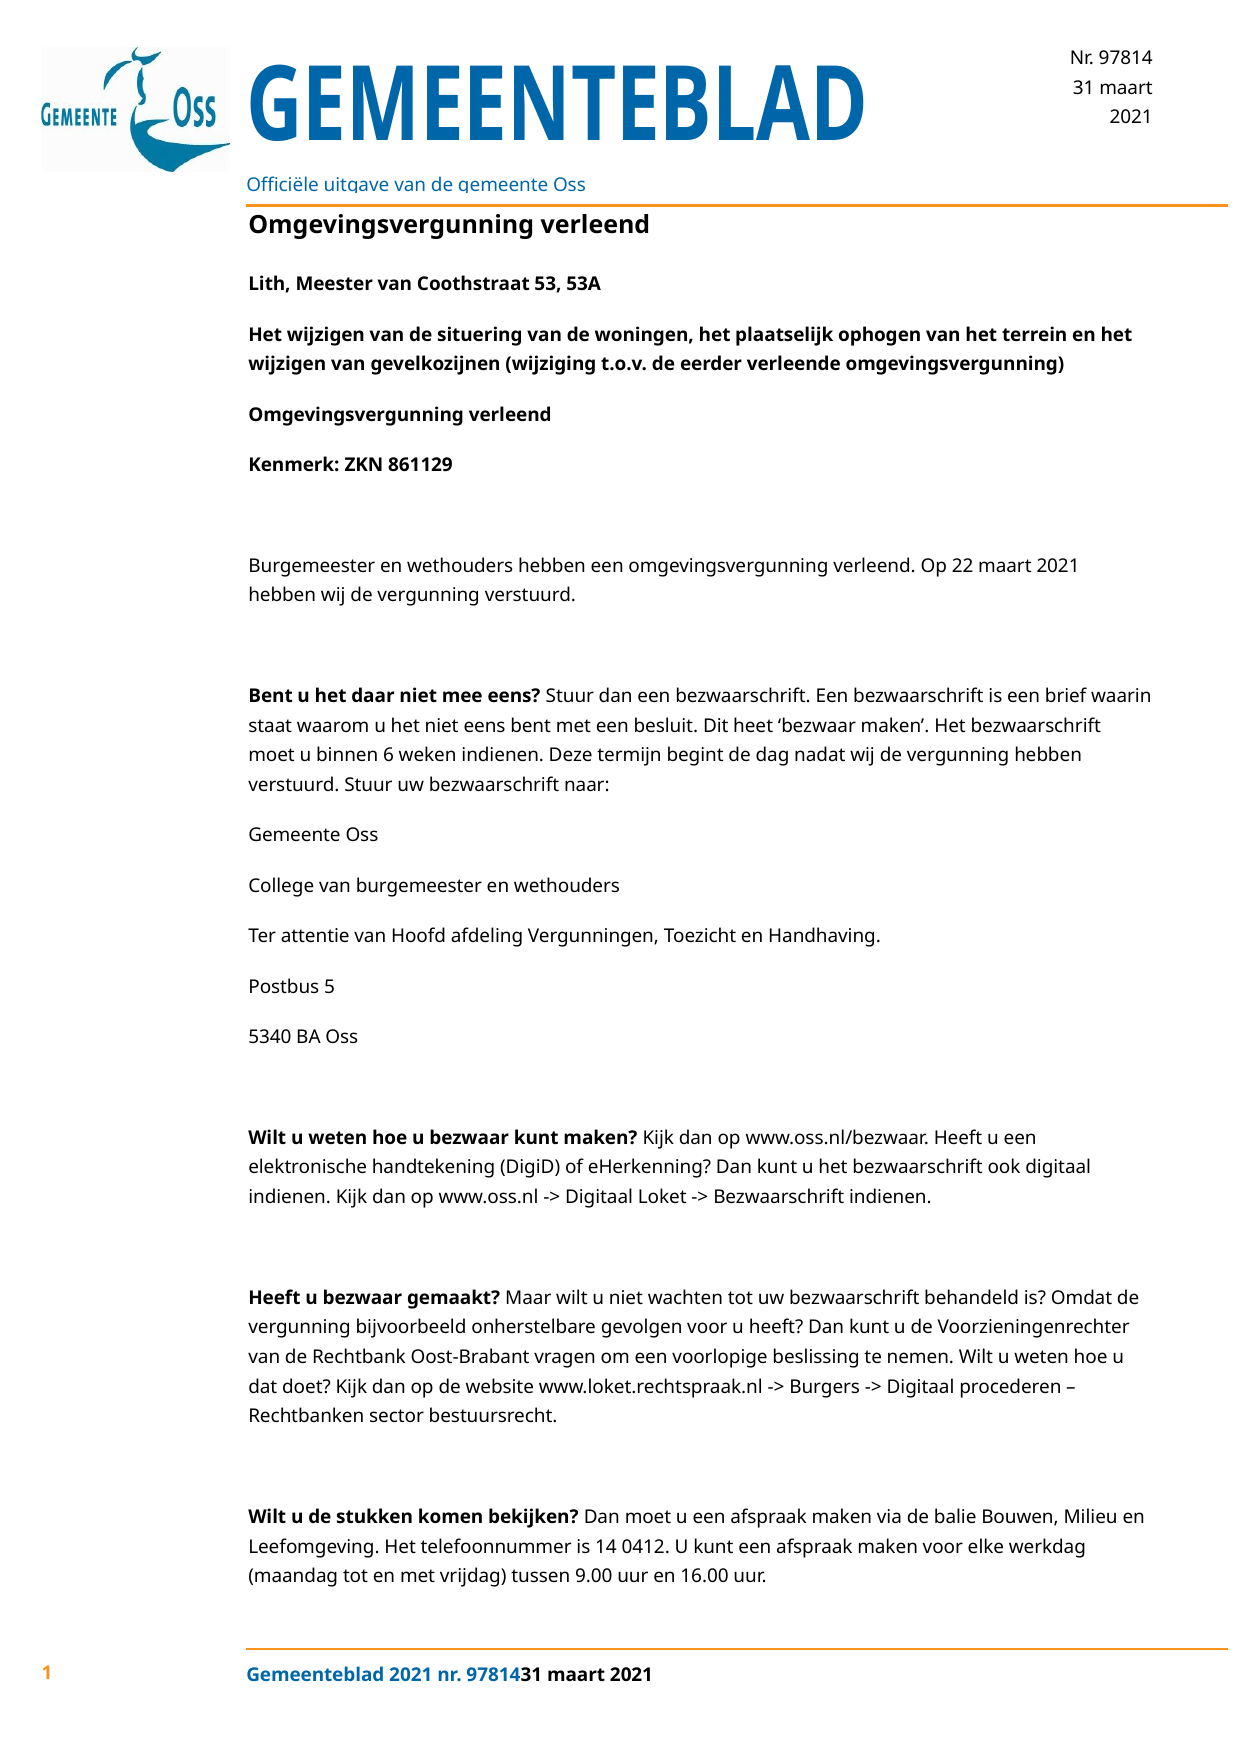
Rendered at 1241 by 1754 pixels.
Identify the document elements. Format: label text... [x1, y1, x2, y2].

text Burgemeester en wethouders hebben een omgevingsvergunning verleend. Op 22 maart 2021 hebben wij de vergunning verstuurd. [248, 552, 1152, 607]
text Kenmerk: ZKN 861129 [248, 451, 1152, 477]
text 5340 BA Oss [248, 1023, 1152, 1049]
text Wilt u de stukken komen bekijken? Dan moet u een afspraak maken via de balie Bouwen, Milieu en Leefomgeving. Het telefoonnummer is 14 0412. U kunt een afspraak maken voor elke werkdag (maandag tot en met vrijdag) tussen 9.00 uur en 16.00 uur. [248, 1503, 1152, 1588]
text Omgevingsvergunning verleend [248, 401, 1152, 426]
text Lith, Meester van Coothstraat 53, 53A [248, 270, 1152, 296]
text Bent u het daar niet mee eens? Stuur dan een bezwaarschrift. Een bezwaarschrift is een brief waarin staat waarom u het niet eens bent met een besluit. Dit heet ‘bezwaar maken’. Het bezwaarschrift moet u binnen 6 weken indienen. Deze termijn begint de dag nadat wij de vergunning hebben verstuurd. Stuur uw bezwaarschrift naar: [248, 682, 1152, 797]
text Gemeente Oss [248, 822, 1152, 847]
text Omgevingsvergunning verleend [248, 207, 1152, 241]
picture [41, 47, 231, 172]
text College van burgemeester en wethouders [248, 872, 1152, 898]
text Wilt u weten hoe u bezwaar kunt maken? Kijk dan op www.oss.nl/bezwaar. Heeft u een elektronische handtekening (DigiD) of eHerkenning? Dan kunt u het bezwaarschrift ook digitaal indienen. Kijk dan op www.oss.nl -> Digitaal Loket -> Bezwaarschrift indienen. [248, 1124, 1152, 1209]
text Het wijzigen van de situering van de woningen, het plaatselijk ophogen van het terrein en het wijzigen van gevelkozijnen (wijziging t.o.v. de eerder verleende omgevingsvergunning) [248, 321, 1152, 376]
text Heeft u bezwaar gemaakt? Maar wilt u niet wachten tot uw bezwaarschrift behandeld is? Omdat de vergunning bijvoorbeeld onherstelbare gevolgen voor u heeft? Dan kunt u de Voorzieningenrechter van de Rechtbank Oost-Brabant vragen om een voorlopige beslissing te nemen. Wilt u weten hoe u dat doet? Kijk dan op de website www.loket.rechtspraak.nl -> Burgers -> Digitaal procederen – Rechtbanken sector bestuursrecht. [248, 1284, 1152, 1428]
text Postbus 5 [248, 973, 1152, 998]
text Ter attentie van Hoofd afdeling Vergunningen, Toezicht en Handhaving. [248, 922, 1152, 948]
